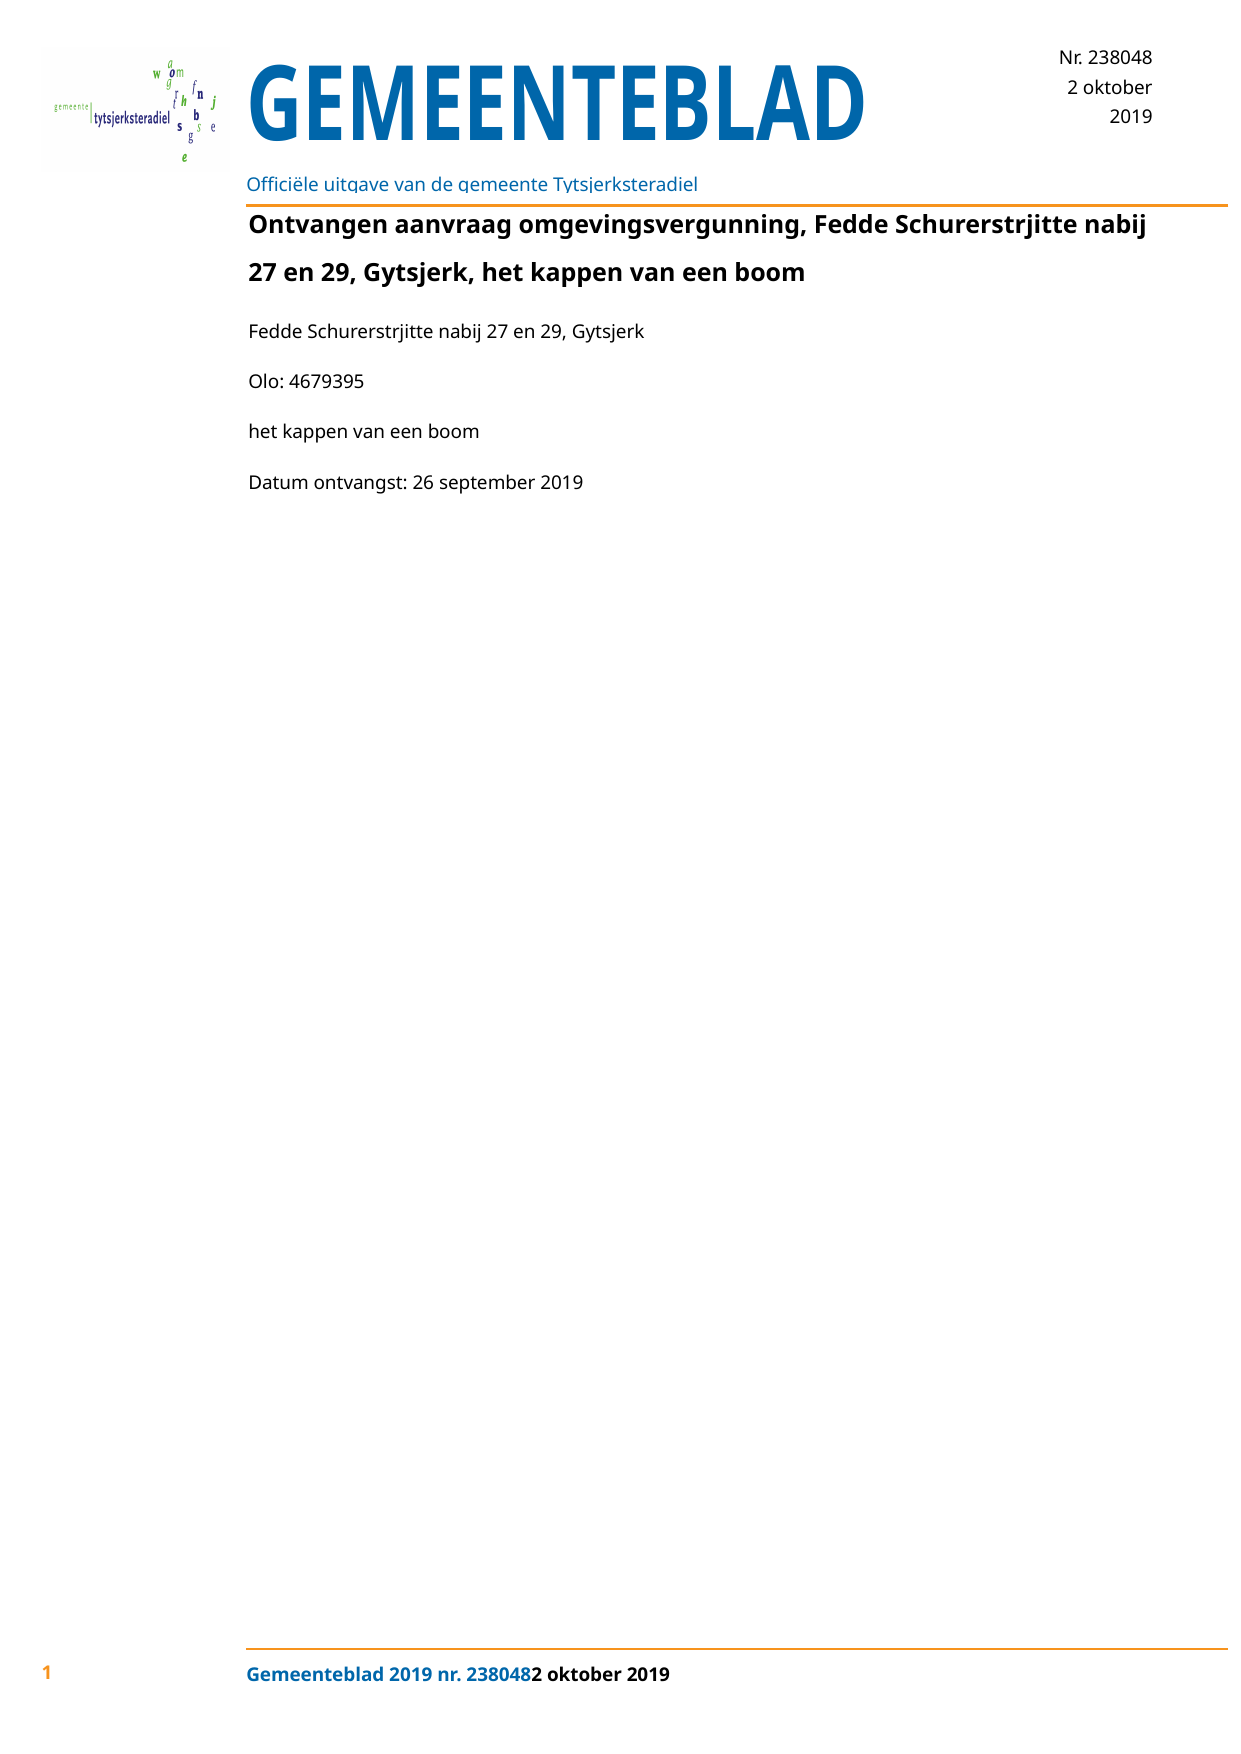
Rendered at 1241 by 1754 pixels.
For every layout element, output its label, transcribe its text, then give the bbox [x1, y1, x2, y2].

picture [41, 47, 231, 172]
text het kappen van een boom [248, 419, 1152, 444]
text Datum ontvangst: 26 september 2019 [248, 469, 1152, 495]
text Olo: 4679395 [248, 368, 1152, 394]
text Ontvangen aanvraag omgevingsvergunning, Fedde Schurerstrjitte nabij 27 en 29, Gytsjerk, het kappen van een boom [248, 207, 1152, 288]
text Fedde Schurerstrjitte nabij 27 en 29, Gytsjerk [248, 318, 1152, 344]
